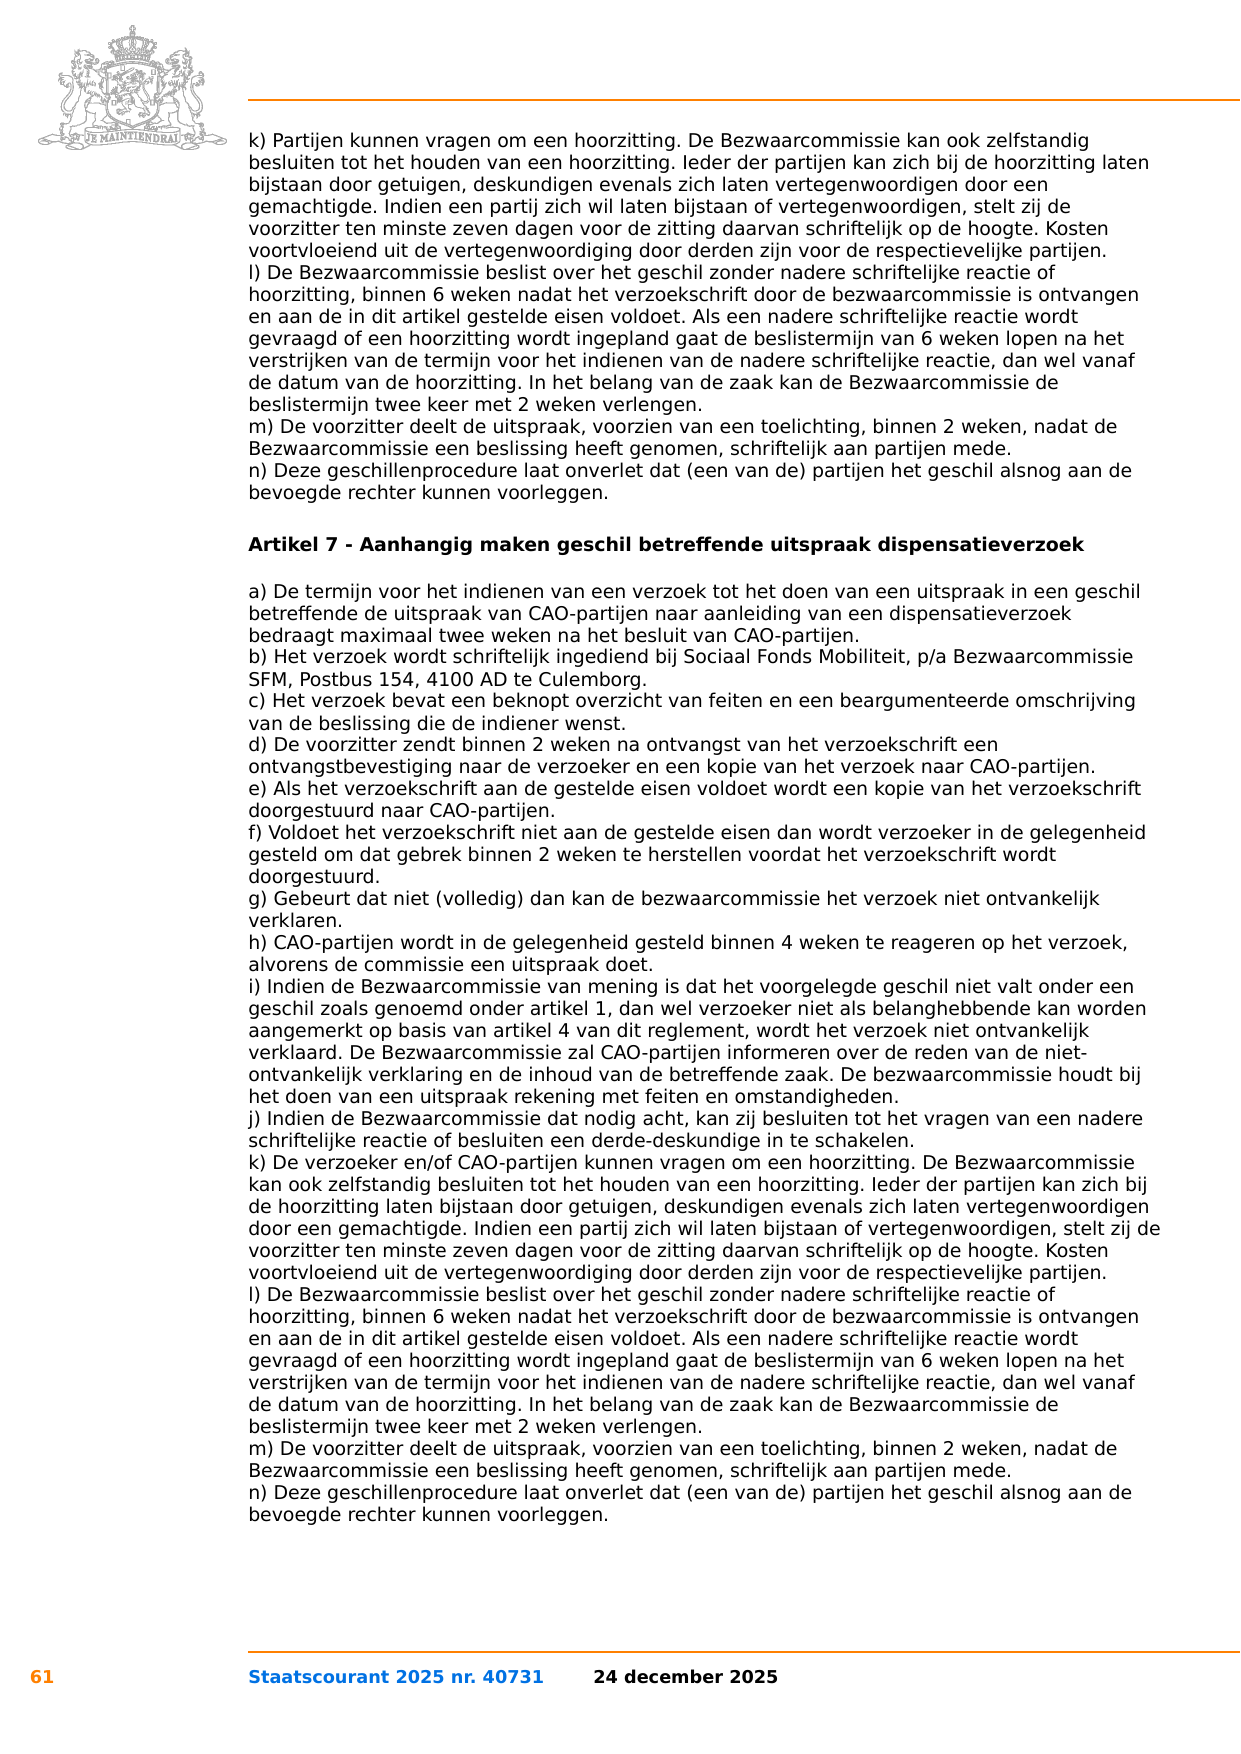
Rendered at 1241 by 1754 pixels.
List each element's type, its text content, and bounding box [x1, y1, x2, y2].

text n) Deze geschillenprocedure laat onverlet dat (een van de) partijen het geschil alsnog aan de bevoegde rechter kunnen voorleggen. [248, 1482, 1163, 1526]
text k) Partijen kunnen vragen om een hoorzitting. De Bezwaarcommissie kan ook zelfstandig besluiten tot het houden van een hoorzitting. Ieder der partijen kan zich bij de hoorzitting laten bijstaan door getuigen, deskundigen evenals zich laten vertegenwoordigen door een gemachtigde. Indien een partij zich wil laten bijstaan of vertegenwoordigen, stelt zij de voorzitter ten minste zeven dagen voor de zitting daarvan schriftelijk op de hoogte. Kosten voortvloeiend uit de vertegenwoordiging door derden zijn voor de respectievelijke partijen. [248, 130, 1163, 262]
text a) De termijn voor het indienen van een verzoek tot het doen van een uitspraak in een geschil betreffende de uitspraak van CAO-partijen naar aanleiding van een dispensatieverzoek bedraagt maximaal twee weken na het besluit van CAO-partijen. [248, 581, 1163, 646]
text c) Het verzoek bevat een beknopt overzicht van feiten en een beargumenteerde omschrijving van de beslissing die de indiener wenst. [248, 690, 1163, 734]
subtitle Artikel 7 - Aanhangig maken geschil betreffende uitspraak dispensatieverzoek [248, 533, 1163, 556]
text m) De voorzitter deelt de uitspraak, voorzien van een toelichting, binnen 2 weken, nadat de Bezwaarcommissie een beslissing heeft genomen, schriftelijk aan partijen mede. [248, 416, 1163, 459]
text d) De voorzitter zendt binnen 2 weken na ontvangst van het verzoekschrift een ontvangstbevestiging naar de verzoeker en een kopie van het verzoek naar CAO-partijen. [248, 734, 1163, 778]
text k) De verzoeker en/of CAO-partijen kunnen vragen om een hoorzitting. De Bezwaarcommissie kan ook zelfstandig besluiten tot het houden van een hoorzitting. Ieder der partijen kan zich bij de hoorzitting laten bijstaan door getuigen, deskundigen evenals zich laten vertegenwoordigen door een gemachtigde. Indien een partij zich wil laten bijstaan of vertegenwoordigen, stelt zij de voorzitter ten minste zeven dagen voor de zitting daarvan schriftelijk op de hoogte. Kosten voortvloeiend uit de vertegenwoordiging door derden zijn voor de respectievelijke partijen. [248, 1152, 1163, 1284]
text j) Indien de Bezwaarcommissie dat nodig acht, kan zij besluiten tot het vragen van een nadere schriftelijke reactie of besluiten een derde-deskundige in te schakelen. [248, 1108, 1163, 1152]
text b) Het verzoek wordt schriftelijk ingediend bij Sociaal Fonds Mobiliteit, p/a Bezwaarcommissie SFM, Postbus 154, 4100 AD te Culemborg. [248, 646, 1163, 690]
picture [38, 25, 227, 150]
text g) Gebeurt dat niet (volledig) dan kan de bezwaarcommissie het verzoek niet ontvankelijk verklaren. [248, 888, 1163, 932]
text i) Indien de Bezwaarcommissie van mening is dat het voorgelegde geschil niet valt onder een geschil zoals genoemd onder artikel 1, dan wel verzoeker niet als belanghebbende kan worden aangemerkt op basis van artikel 4 van dit reglement, wordt het verzoek niet ontvankelijk verklaard. De Bezwaarcommissie zal CAO-partijen informeren over de reden van de niet-ontvankelijk verklaring en de inhoud van de betreffende zaak. De bezwaarcommissie houdt bij het doen van een uitspraak rekening met feiten en omstandigheden. [248, 976, 1163, 1108]
text f) Voldoet het verzoekschrift niet aan de gestelde eisen dan wordt verzoeker in de gelegenheid gesteld om dat gebrek binnen 2 weken te herstellen voordat het verzoekschrift wordt doorgestuurd. [248, 822, 1163, 888]
text l) De Bezwaarcommissie beslist over het geschil zonder nadere schriftelijke reactie of hoorzitting, binnen 6 weken nadat het verzoekschrift door de bezwaarcommissie is ontvangen en aan de in dit artikel gestelde eisen voldoet. Als een nadere schriftelijke reactie wordt gevraagd of een hoorzitting wordt ingepland gaat de beslistermijn van 6 weken lopen na het verstrijken van de termijn voor het indienen van de nadere schriftelijke reactie, dan wel vanaf de datum van de hoorzitting. In het belang van de zaak kan de Bezwaarcommissie de beslistermijn twee keer met 2 weken verlengen. [248, 262, 1163, 416]
text n) Deze geschillenprocedure laat onverlet dat (een van de) partijen het geschil alsnog aan de bevoegde rechter kunnen voorleggen. [248, 459, 1163, 503]
text m) De voorzitter deelt de uitspraak, voorzien van een toelichting, binnen 2 weken, nadat de Bezwaarcommissie een beslissing heeft genomen, schriftelijk aan partijen mede. [248, 1438, 1163, 1482]
text e) Als het verzoekschrift aan de gestelde eisen voldoet wordt een kopie van het verzoekschrift doorgestuurd naar CAO-partijen. [248, 778, 1163, 822]
text h) CAO-partijen wordt in de gelegenheid gesteld binnen 4 weken te reageren op het verzoek, alvorens de commissie een uitspraak doet. [248, 932, 1163, 976]
text l) De Bezwaarcommissie beslist over het geschil zonder nadere schriftelijke reactie of hoorzitting, binnen 6 weken nadat het verzoekschrift door de bezwaarcommissie is ontvangen en aan de in dit artikel gestelde eisen voldoet. Als een nadere schriftelijke reactie wordt gevraagd of een hoorzitting wordt ingepland gaat de beslistermijn van 6 weken lopen na het verstrijken van de termijn voor het indienen van de nadere schriftelijke reactie, dan wel vanaf de datum van de hoorzitting. In het belang van de zaak kan de Bezwaarcommissie de beslistermijn twee keer met 2 weken verlengen. [248, 1284, 1163, 1438]
